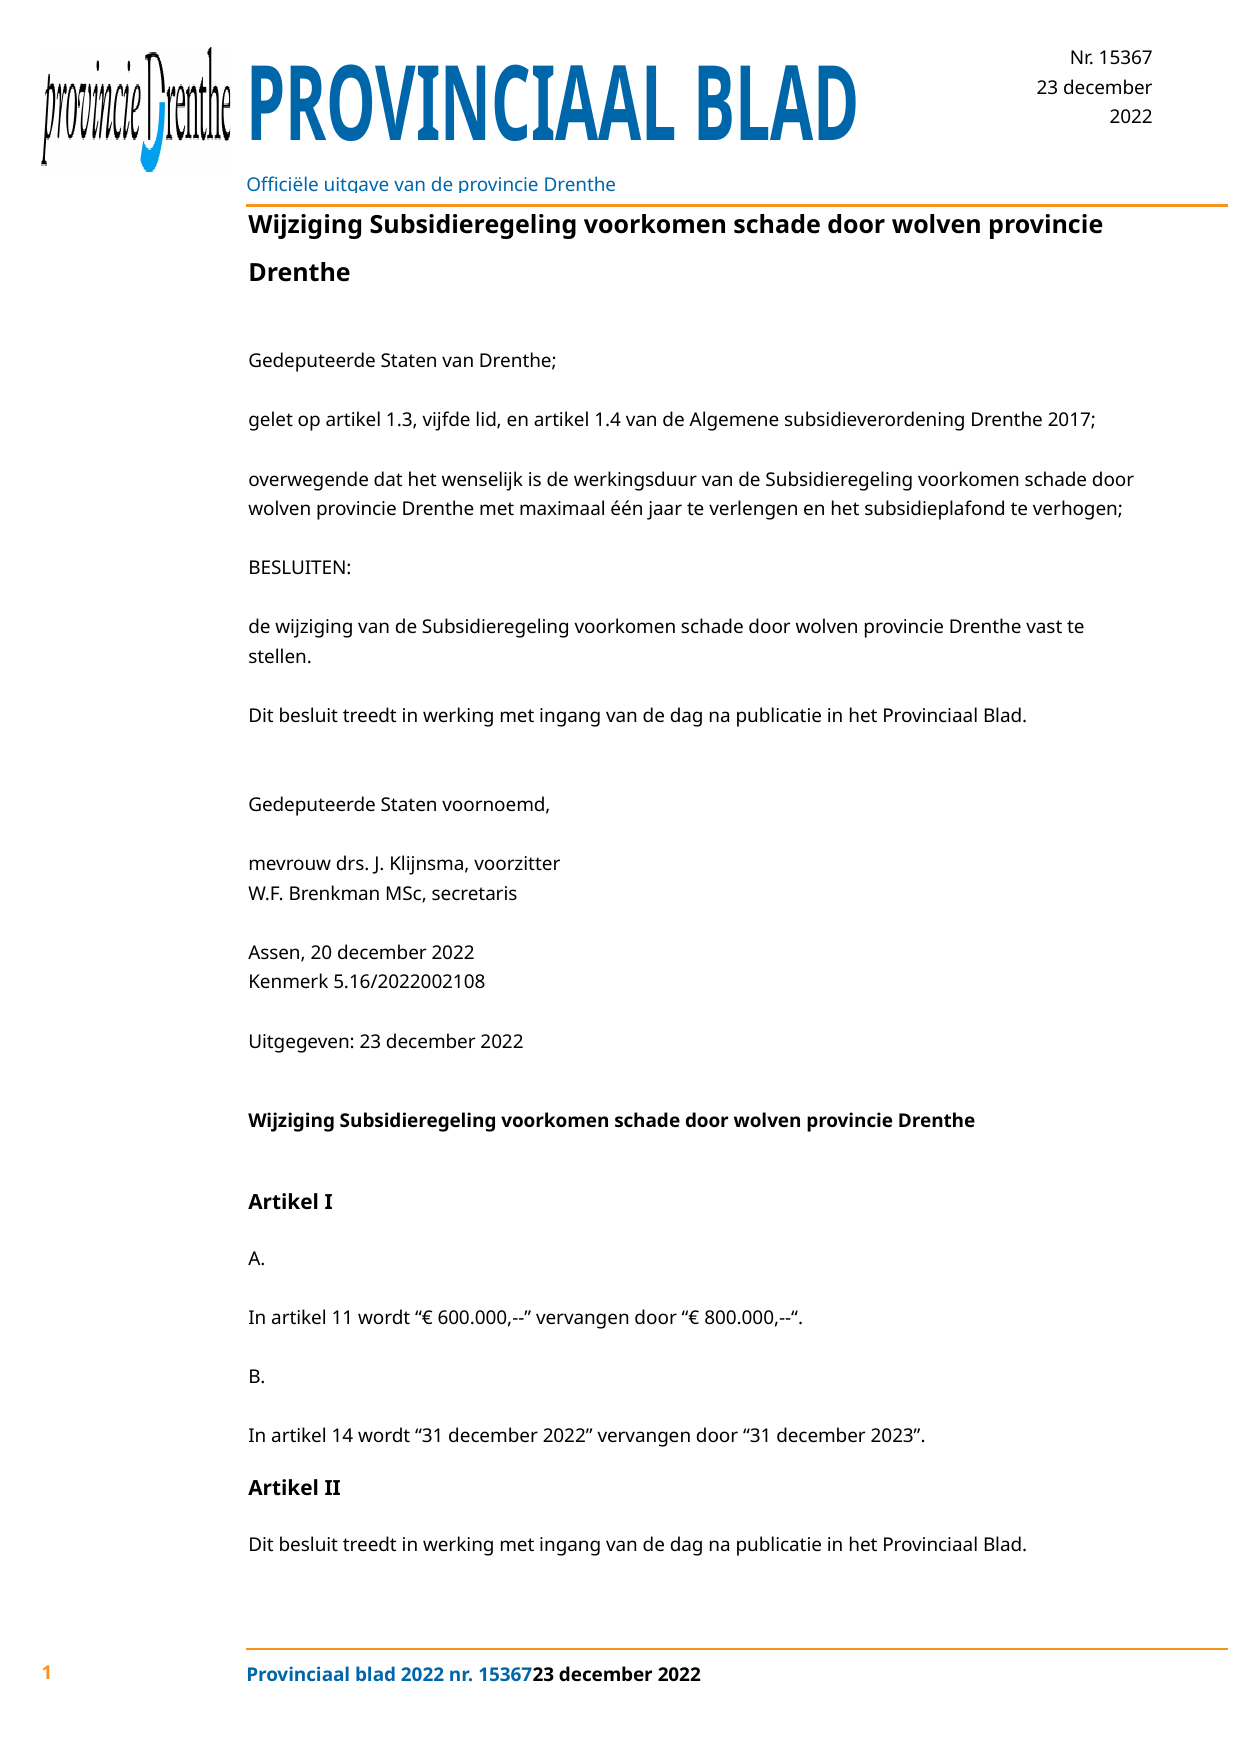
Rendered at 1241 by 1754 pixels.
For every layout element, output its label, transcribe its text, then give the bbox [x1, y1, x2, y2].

text de wijziging van de Subsidieregeling voorkomen schade door wolven provincie Drenthe vast te stellen. [248, 614, 1152, 669]
text Wijziging Subsidieregeling voorkomen schade door wolven provincie Drenthe [248, 1107, 1152, 1132]
text Dit besluit treedt in werking met ingang van de dag na publicatie in het Provinciaal Blad. [248, 1531, 1152, 1556]
text BESLUITEN: [248, 554, 1152, 580]
text Dit besluit treedt in werking met ingang van de dag na publicatie in het Provinciaal Blad. [248, 702, 1152, 728]
text B. [248, 1363, 1152, 1389]
text In artikel 11 wordt “€ 600.000,--” vervangen door “€ 800.000,--“. [248, 1304, 1152, 1330]
text Gedeputeerde Staten voornoemd, [248, 791, 1152, 817]
text In artikel 14 wordt “31 december 2022” vervangen door “31 december 2023”. [248, 1422, 1152, 1448]
text Artikel I [248, 1187, 1152, 1215]
text Gedeputeerde Staten van Drenthe; [248, 347, 1152, 373]
text gelet op artikel 1.3, vijfde lid, en artikel 1.4 van de Algemene subsidieverordening Drenthe 2017; [248, 407, 1152, 432]
text Kenmerk 5.16/2022002108 [248, 969, 1152, 994]
text Assen, 20 december 2022 [248, 939, 1152, 965]
text Artikel II [248, 1473, 1152, 1501]
text Wijziging Subsidieregeling voorkomen schade door wolven provincie Drenthe [248, 207, 1152, 288]
text Uitgegeven: 23 december 2022 [248, 1028, 1152, 1054]
text A. [248, 1245, 1152, 1271]
text mevrouw drs. J. Klijnsma, voorzitter [248, 850, 1152, 876]
text overwegende dat het wenselijk is de werkingsduur van de Subsidieregeling voorkomen schade door wolven provincie Drenthe met maximaal één jaar te verlengen en het subsidieplafond te verhogen; [248, 466, 1152, 521]
text W.F. Brenkman MSc, secretaris [248, 880, 1152, 906]
picture [41, 47, 231, 172]
